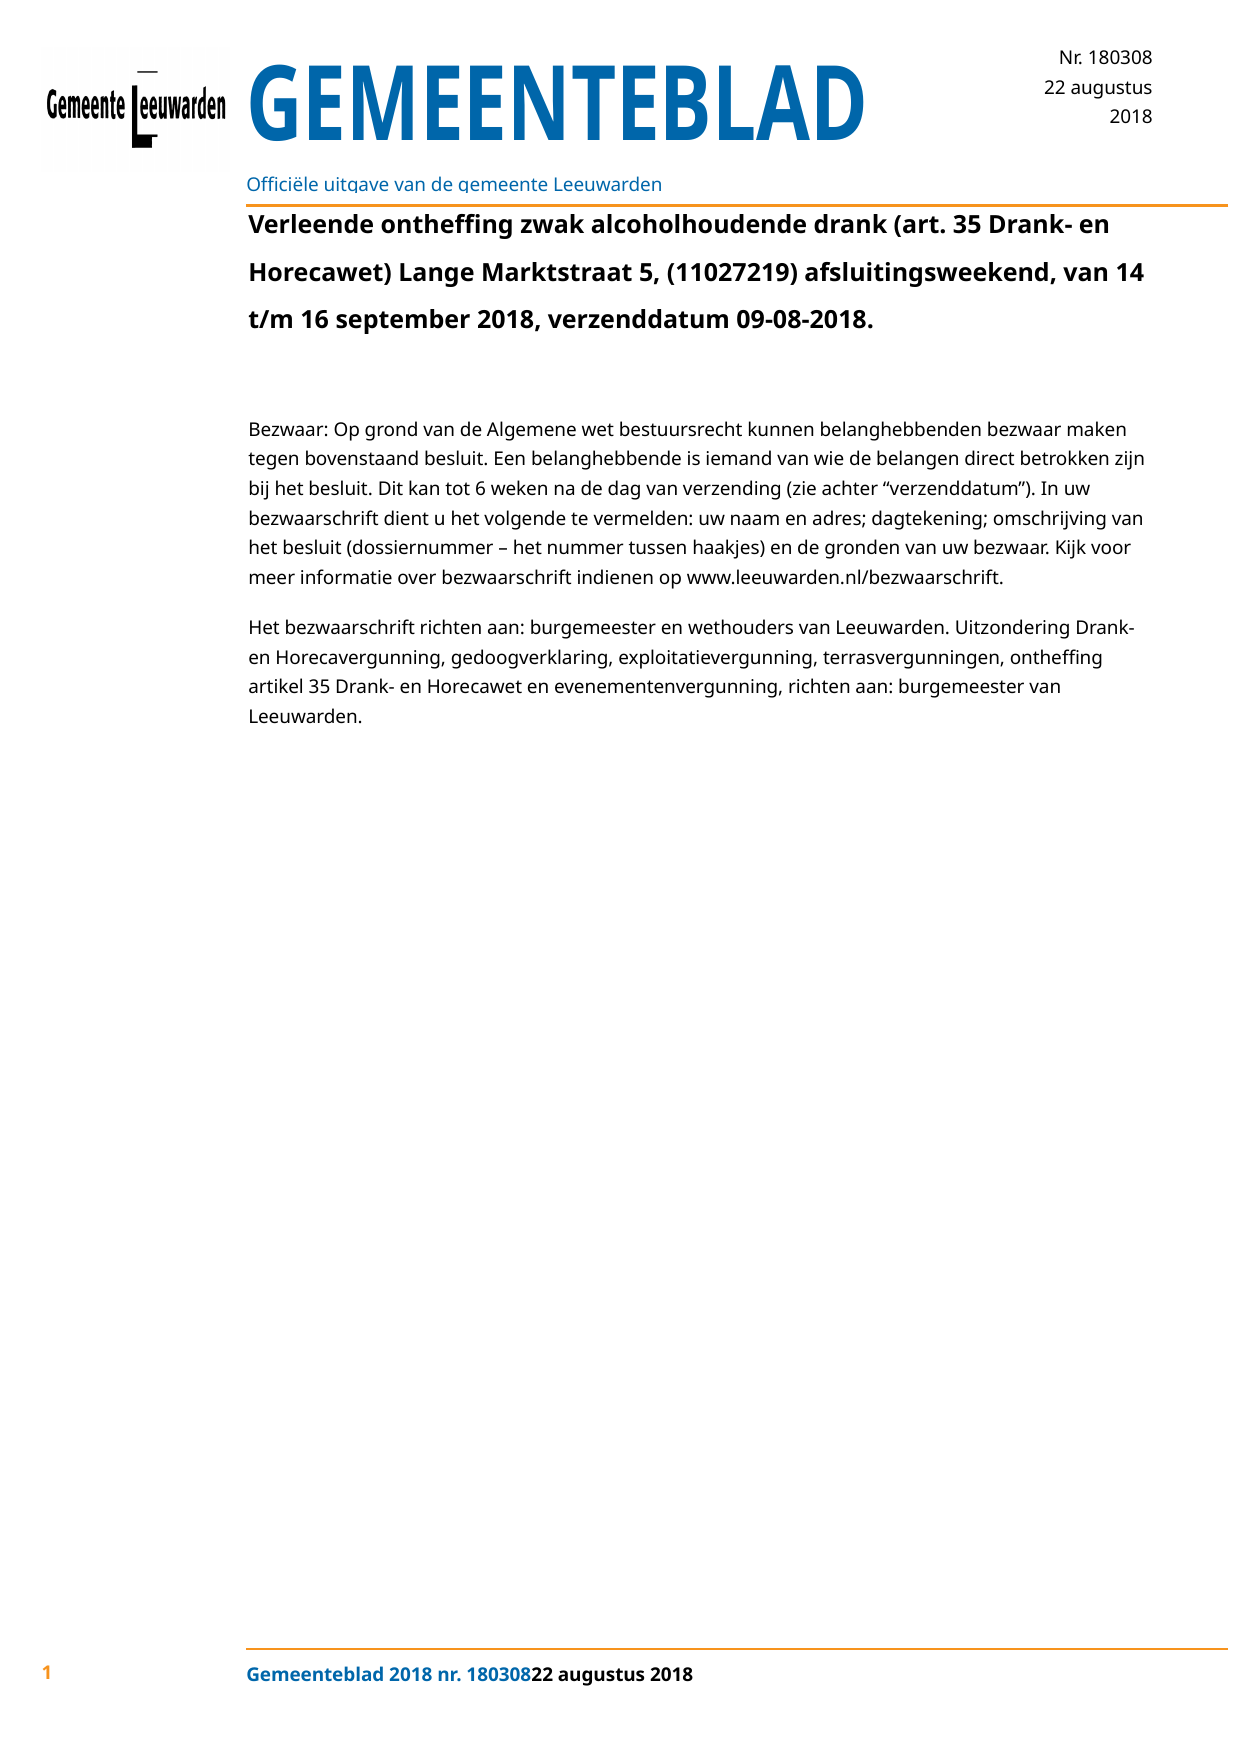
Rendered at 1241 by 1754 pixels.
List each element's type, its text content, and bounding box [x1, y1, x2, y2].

text Bezwaar: Op grond van de Algemene wet bestuursrecht kunnen belanghebbenden bezwaar maken tegen bovenstaand besluit. Een belanghebbende is iemand van wie de belangen direct betrokken zijn bij het besluit. Dit kan tot 6 weken na de dag van verzending (zie achter “verzenddatum”). In uw bezwaarschrift dient u het volgende te vermelden: uw naam en adres; dagtekening; omschrijving van het besluit (dossiernummer – het nummer tussen haakjes) en de gronden van uw bezwaar. Kijk voor meer informatie over bezwaarschrift indienen op www.leeuwarden.nl/bezwaarschrift. [248, 416, 1152, 589]
picture [41, 47, 231, 172]
text Het bezwaarschrift richten aan: burgemeester en wethouders van Leeuwarden. Uitzondering Drank- en Horecavergunning, gedoogverklaring, exploitatievergunning, terrasvergunningen, ontheffing artikel 35 Drank- en Horecawet en evenementenvergunning, richten aan: burgemeester van Leeuwarden. [248, 614, 1152, 729]
text Verleende ontheffing zwak alcoholhoudende drank (art. 35 Drank- en Horecawet) Lange Marktstraat 5, (11027219) afsluitingsweekend, van 14 t/m 16 september 2018, verzenddatum 09-08-2018. [248, 207, 1152, 336]
